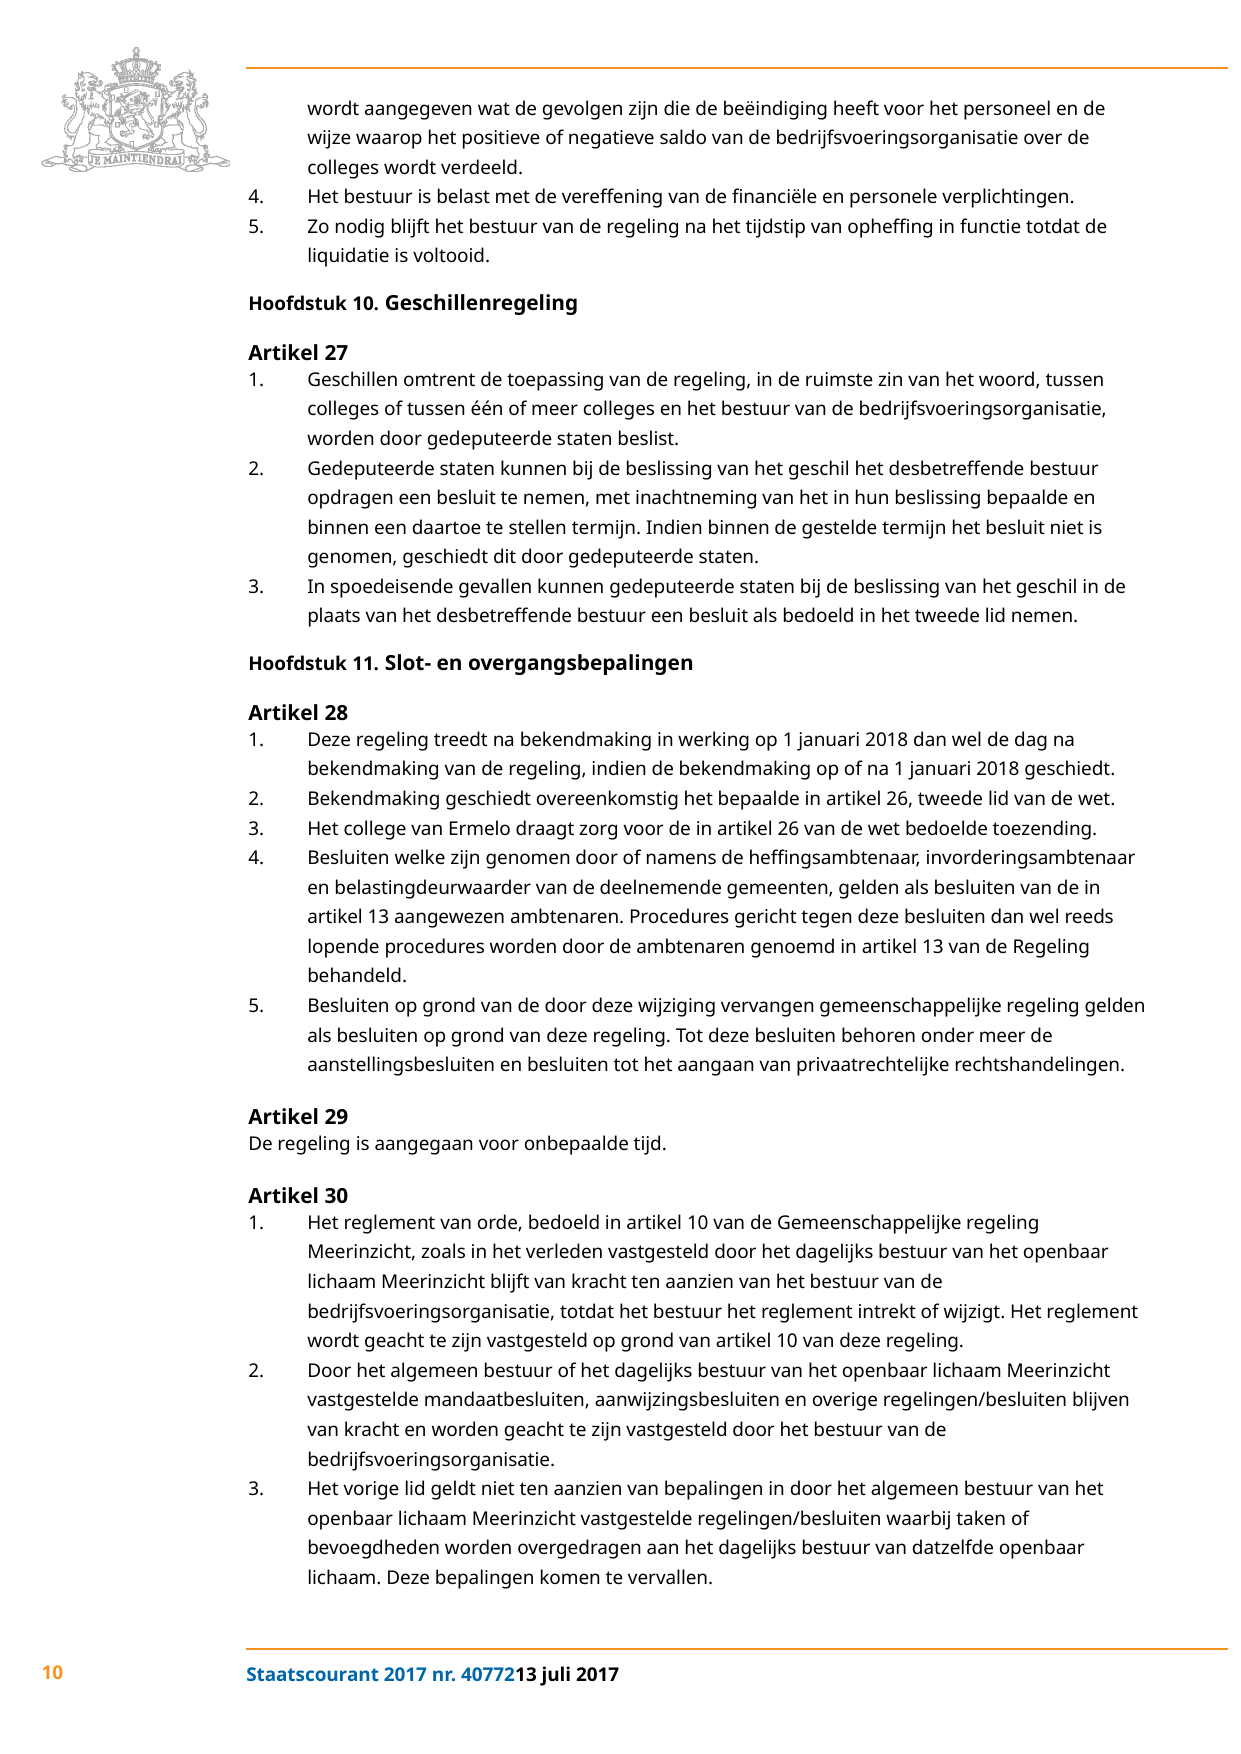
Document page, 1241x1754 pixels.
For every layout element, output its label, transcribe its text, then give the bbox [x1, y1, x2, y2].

list wordt aangegeven wat de gevolgen zijn die de beëindiging heeft voor het personeel en de wijze waarop het positieve of negatieve saldo van de bedrijfsvoeringsorganisatie over de colleges wordt verdeeld. [248, 95, 1152, 180]
list Geschillen omtrent de toepassing van de regeling, in de ruimste zin van het woord, tussen colleges of tussen één of meer colleges en het bestuur van de bedrijfsvoeringsorganisatie, worden door gedeputeerde staten beslist. [248, 366, 1152, 451]
text Artikel 29 [248, 1102, 1152, 1130]
list Zo nodig blijft het bestuur van de regeling na het tijdstip van opheffing in functie totdat de liquidatie is voltooid. [248, 213, 1152, 268]
text Hoofdstuk 11. Slot- en overgangsbepalingen [248, 648, 1152, 677]
list In spoedeisende gevallen kunnen gedeputeerde staten bij de beslissing van het geschil in de plaats van het desbetreffende bestuur een besluit als bedoeld in het tweede lid nemen. [248, 573, 1152, 628]
text Hoofdstuk 10. Geschillenregeling [248, 288, 1152, 317]
picture [41, 47, 231, 172]
list Het vorige lid geldt niet ten aanzien van bepalingen in door het algemeen bestuur van het openbaar lichaam Meerinzicht vastgestelde regelingen/besluiten waarbij taken of bevoegdheden worden overgedragen aan het dagelijks bestuur van datzelfde openbaar lichaam. Deze bepalingen komen te vervallen. [248, 1475, 1152, 1590]
text Artikel 27 [248, 338, 1152, 366]
list Gedeputeerde staten kunnen bij de beslissing van het geschil het desbetreffende bestuur opdragen een besluit te nemen, met inachtneming van het in hun beslissing bepaalde en binnen een daartoe te stellen termijn. Indien binnen de gestelde termijn het besluit niet is genomen, geschiedt dit door gedeputeerde staten. [248, 455, 1152, 569]
list Besluiten op grond van de door deze wijziging vervangen gemeenschappelijke regeling gelden als besluiten op grond van deze regeling. Tot deze besluiten behoren onder meer de aanstellingsbesluiten en besluiten tot het aangaan van privaatrechtelijke rechtshandelingen. [248, 992, 1152, 1077]
list Het college van Ermelo draagt zorg voor de in artikel 26 van de wet bedoelde toezending. [248, 815, 1152, 841]
list Het bestuur is belast met de vereffening van de financiële en personele verplichtingen. [248, 183, 1152, 209]
list Door het algemeen bestuur of het dagelijks bestuur van het openbaar lichaam Meerinzicht vastgestelde mandaatbesluiten, aanwijzingsbesluiten en overige regelingen/besluiten blijven van kracht en worden geacht te zijn vastgesteld door het bestuur van de bedrijfsvoeringsorganisatie. [248, 1357, 1152, 1472]
text De regeling is aangegaan voor onbepaalde tijd. [248, 1130, 1152, 1156]
list Besluiten welke zijn genomen door of namens de heffingsambtenaar, invorderingsambtenaar en belastingdeurwaarder van de deelnemende gemeenten, gelden als besluiten van de in artikel 13 aangewezen ambtenaren. Procedures gericht tegen deze besluiten dan wel reeds lopende procedures worden door de ambtenaren genoemd in artikel 13 van de Regeling behandeld. [248, 844, 1152, 988]
text Artikel 30 [248, 1181, 1152, 1209]
list Deze regeling treedt na bekendmaking in werking op 1 januari 2018 dan wel de dag na bekendmaking van de regeling, indien de bekendmaking op of na 1 januari 2018 geschiedt. [248, 726, 1152, 781]
list Bekendmaking geschiedt overeenkomstig het bepaalde in artikel 26, tweede lid van de wet. [248, 785, 1152, 811]
list Het reglement van orde, bedoeld in artikel 10 van de Gemeenschappelijke regeling Meerinzicht, zoals in het verleden vastgesteld door het dagelijks bestuur van het openbaar lichaam Meerinzicht blijft van kracht ten aanzien van het bestuur van de bedrijfsvoeringsorganisatie, totdat het bestuur het reglement intrekt of wijzigt. Het reglement wordt geacht te zijn vastgesteld op grond van artikel 10 van deze regeling. [248, 1209, 1152, 1353]
text Artikel 28 [248, 698, 1152, 726]
